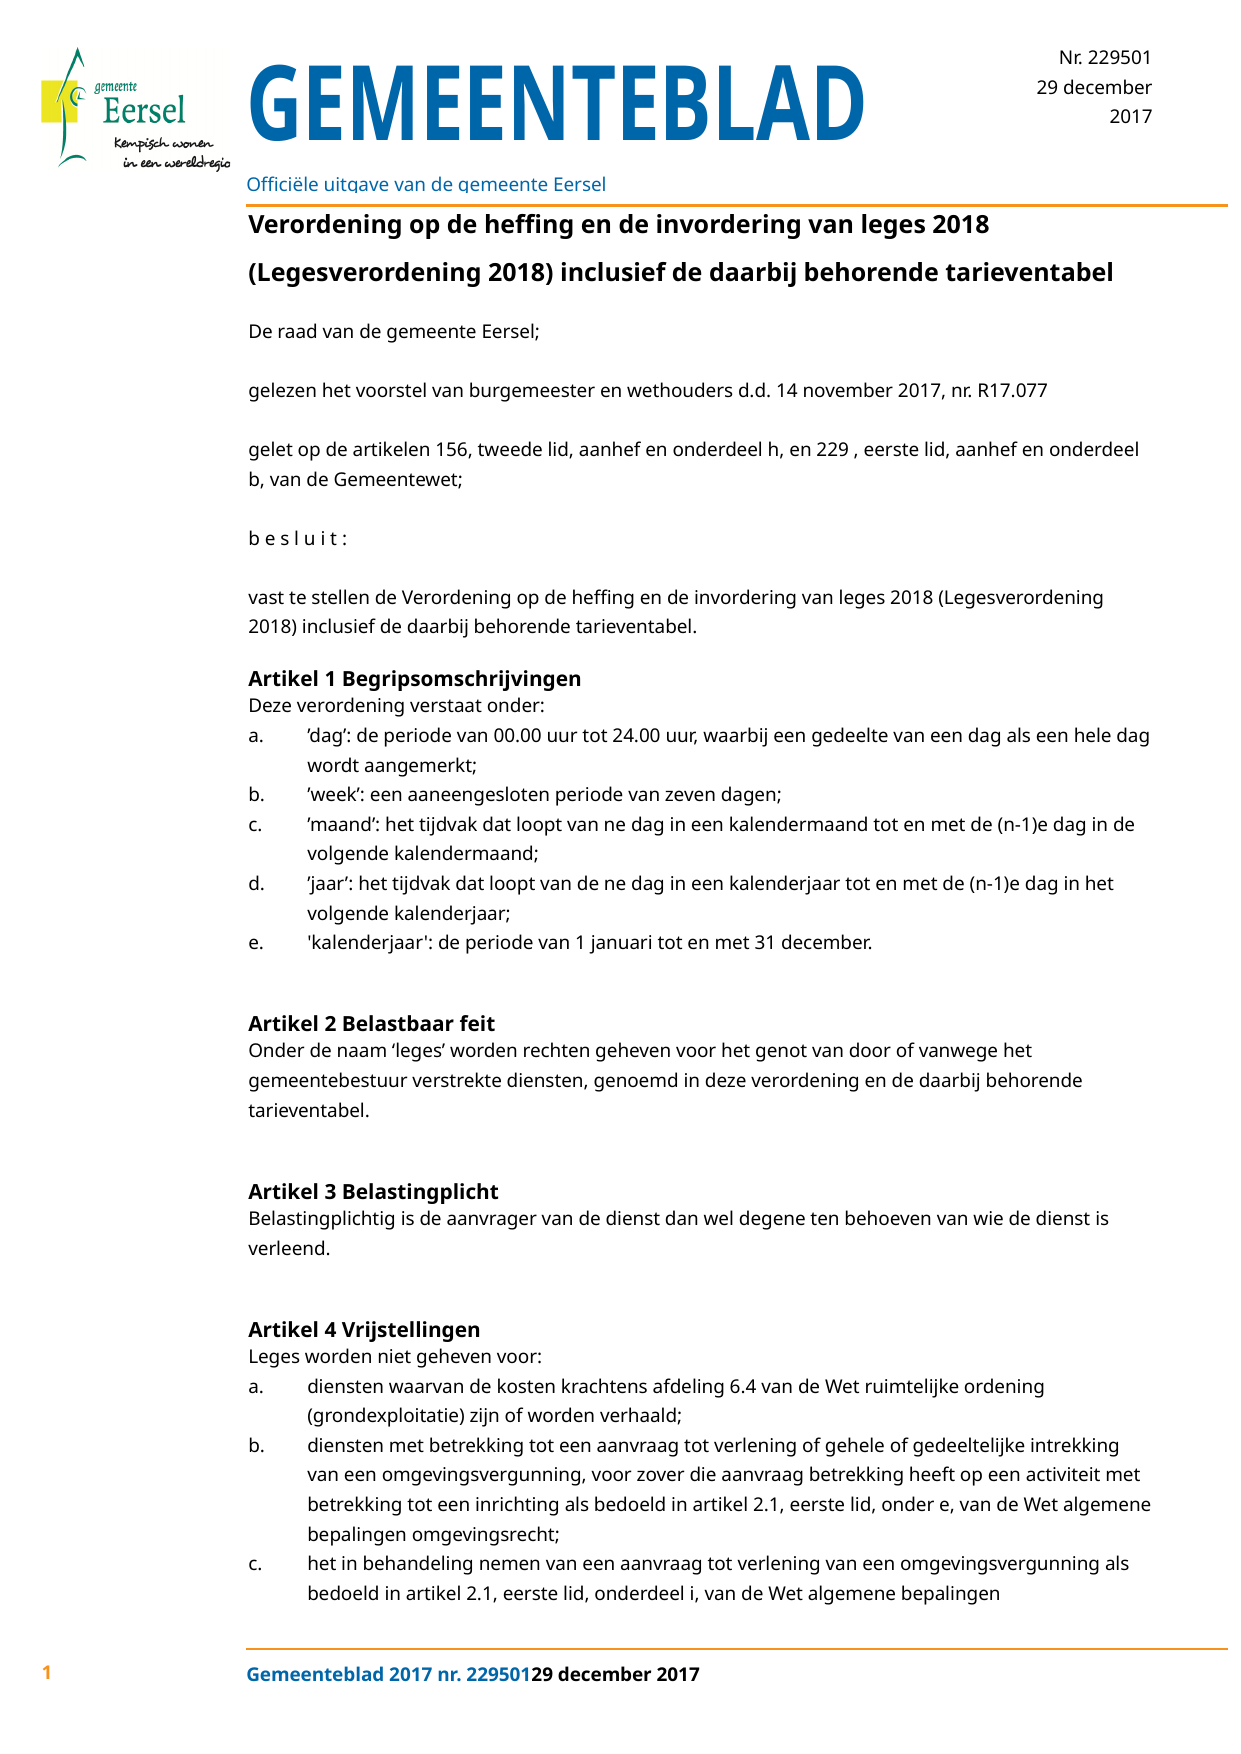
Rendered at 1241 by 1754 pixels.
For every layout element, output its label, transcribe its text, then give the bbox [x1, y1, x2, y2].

text Artikel 2 Belastbaar feit [248, 1009, 1152, 1038]
picture [41, 47, 231, 172]
list diensten waarvan de kosten krachtens afdeling 6.4 van de Wet ruimtelijke ordening (grondexploitatie) zijn of worden verhaald; [248, 1373, 1152, 1428]
text gelet op de artikelen 156, tweede lid, aanhef en onderdeel h, en 229 , eerste lid, aanhef en onderdeel b, van de Gemeentewet; [248, 436, 1152, 492]
list het in behandeling nemen van een aanvraag tot verlening van een omgevingsvergunning als bedoeld in artikel 2.1, eerste lid, onderdeel i, van de Wet algemene bepalingen [248, 1550, 1152, 1606]
list ’dag’: de periode van 00.00 uur tot 24.00 uur, waarbij een gedeelte van een dag als een hele dag wordt aangemerkt; [248, 722, 1152, 777]
list ’jaar’: het tijdvak dat loopt van de ne dag in een kalenderjaar tot en met de (n-1)e dag in het volgende kalenderjaar; [248, 870, 1152, 925]
text Onder de naam ‘leges’ worden rechten geheven voor het genot van door of vanwege het gemeentebestuur verstrekte diensten, genoemd in deze verordening en de daarbij behorende tarieventabel. [248, 1038, 1152, 1123]
text De raad van de gemeente Eersel; [248, 318, 1152, 344]
list 'kalenderjaar': de periode van 1 januari tot en met 31 december. [248, 929, 1152, 955]
text Leges worden niet geheven voor: [248, 1343, 1152, 1369]
text Artikel 3 Belastingplicht [248, 1177, 1152, 1205]
text gelezen het voorstel van burgemeester en wethouders d.d. 14 november 2017, nr. R17.077 [248, 377, 1152, 403]
text Deze verordening verstaat onder: [248, 693, 1152, 718]
text b e s l u i t : [248, 525, 1152, 551]
list ’maand’: het tijdvak dat loopt van ne dag in een kalendermaand tot en met de (n-1)e dag in de volgende kalendermaand; [248, 811, 1152, 866]
text vast te stellen de Verordening op de heffing en de invordering van leges 2018 (Legesverordening 2018) inclusief de daarbij behorende tarieventabel. [248, 584, 1152, 639]
text Belastingplichtig is de aanvrager van de dienst dan wel degene ten behoeven van wie de dienst is verleend. [248, 1205, 1152, 1261]
text Artikel 4 Vrijstellingen [248, 1315, 1152, 1343]
text Verordening op de heffing en de invordering van leges 2018 (Legesverordening 2018) inclusief de daarbij behorende tarieventabel [248, 207, 1152, 288]
list diensten met betrekking tot een aanvraag tot verlening of gehele of gedeeltelijke intrekking van een omgevingsvergunning, voor zover die aanvraag betrekking heeft op een activiteit met betrekking tot een inrichting als bedoeld in artikel 2.1, eerste lid, onder e, van de Wet algemene bepalingen omgevingsrecht; [248, 1432, 1152, 1547]
list ’week’: een aaneengesloten periode van zeven dagen; [248, 781, 1152, 807]
text Artikel 1 Begripsomschrijvingen [248, 664, 1152, 693]
